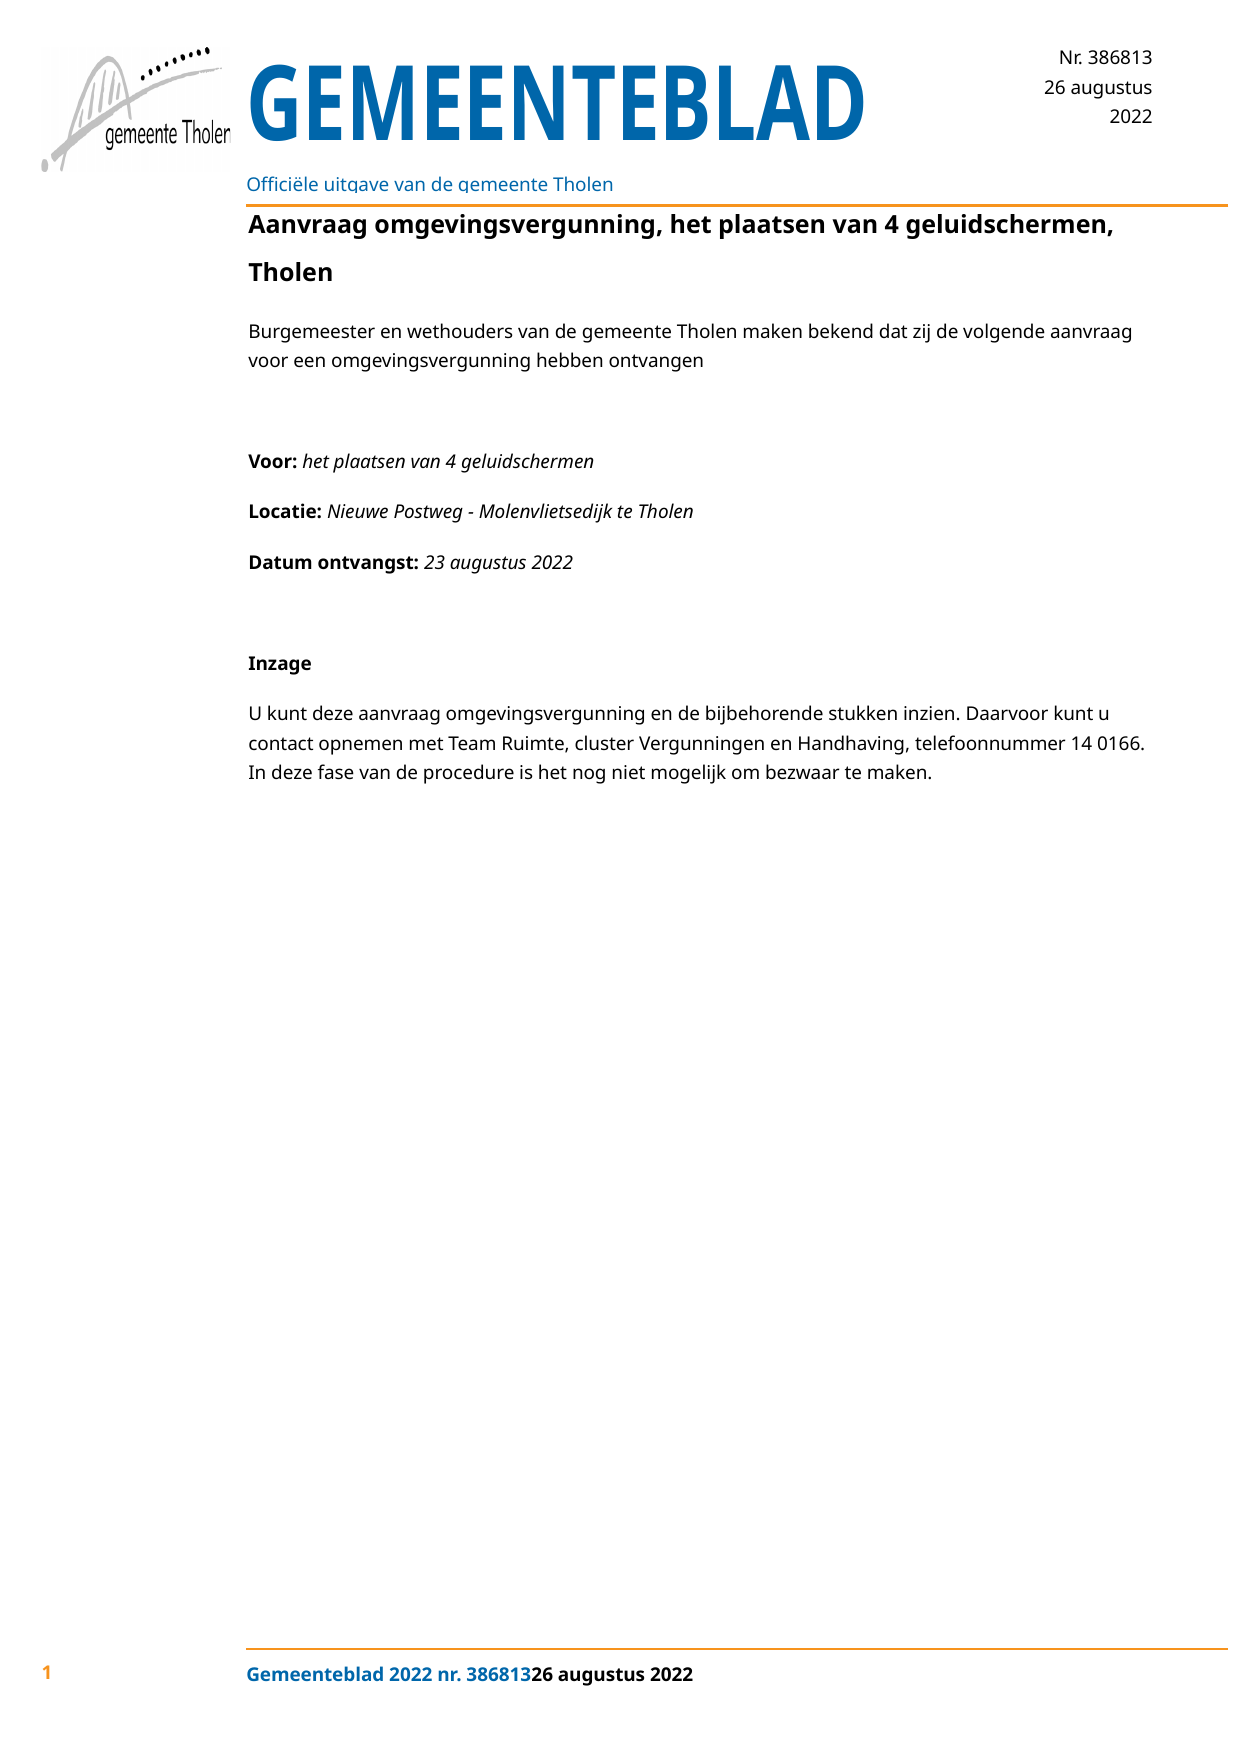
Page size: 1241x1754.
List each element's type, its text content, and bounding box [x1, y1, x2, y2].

text Burgemeester en wethouders van de gemeente Tholen maken bekend dat zij de volgende aanvraag voor een omgevingsvergunning hebben ontvangen [248, 318, 1152, 373]
text Voor: het plaatsen van 4 geluidschermen [248, 448, 1152, 474]
text Aanvraag omgevingsvergunning, het plaatsen van 4 geluidschermen, Tholen [248, 207, 1152, 288]
text Datum ontvangst: 23 augustus 2022 [248, 549, 1152, 575]
text Inzage [248, 650, 1152, 676]
picture [41, 47, 231, 172]
text U kunt deze aanvraag omgevingsvergunning en de bijbehorende stukken inzien. Daarvoor kunt u contact opnemen met Team Ruimte, cluster Vergunningen en Handhaving, telefoonnummer 14 0166. In deze fase van de procedure is het nog niet mogelijk om bezwaar te maken. [248, 700, 1152, 785]
text Locatie: Nieuwe Postweg - Molenvlietsedijk te Tholen [248, 499, 1152, 524]
